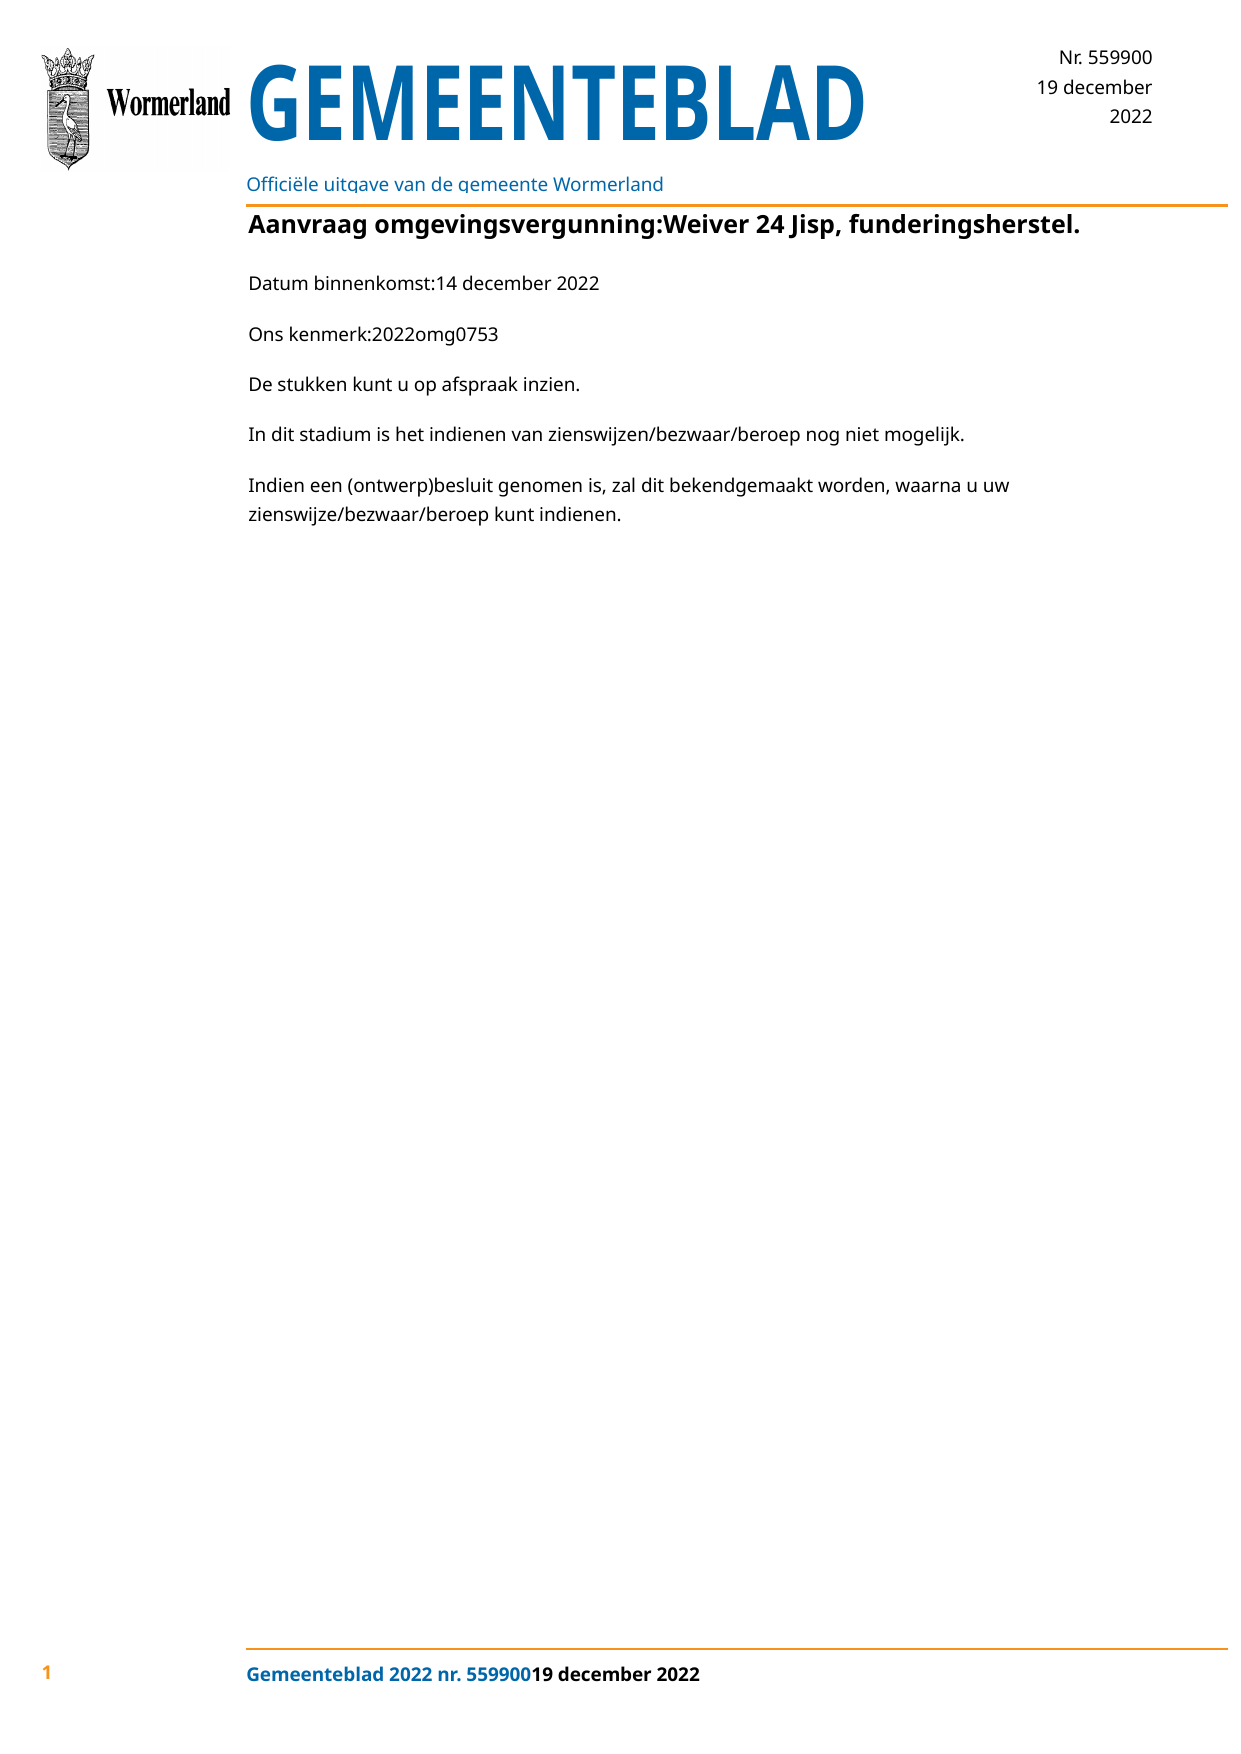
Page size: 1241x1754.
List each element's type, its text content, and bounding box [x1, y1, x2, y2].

text In dit stadium is het indienen van zienswijzen/bezwaar/beroep nog niet mogelijk. [248, 422, 1152, 447]
picture [41, 47, 231, 172]
text Aanvraag omgevingsvergunning:Weiver 24 Jisp, funderingsherstel. [248, 207, 1152, 241]
text Indien een (ontwerp)besluit genomen is, zal dit bekendgemaakt worden, waarna u uw zienswijze/bezwaar/beroep kunt indienen. [248, 472, 1152, 527]
text Ons kenmerk:2022omg0753 [248, 321, 1152, 346]
text Datum binnenkomst:14 december 2022 [248, 270, 1152, 296]
text De stukken kunt u op afspraak inzien. [248, 371, 1152, 397]
